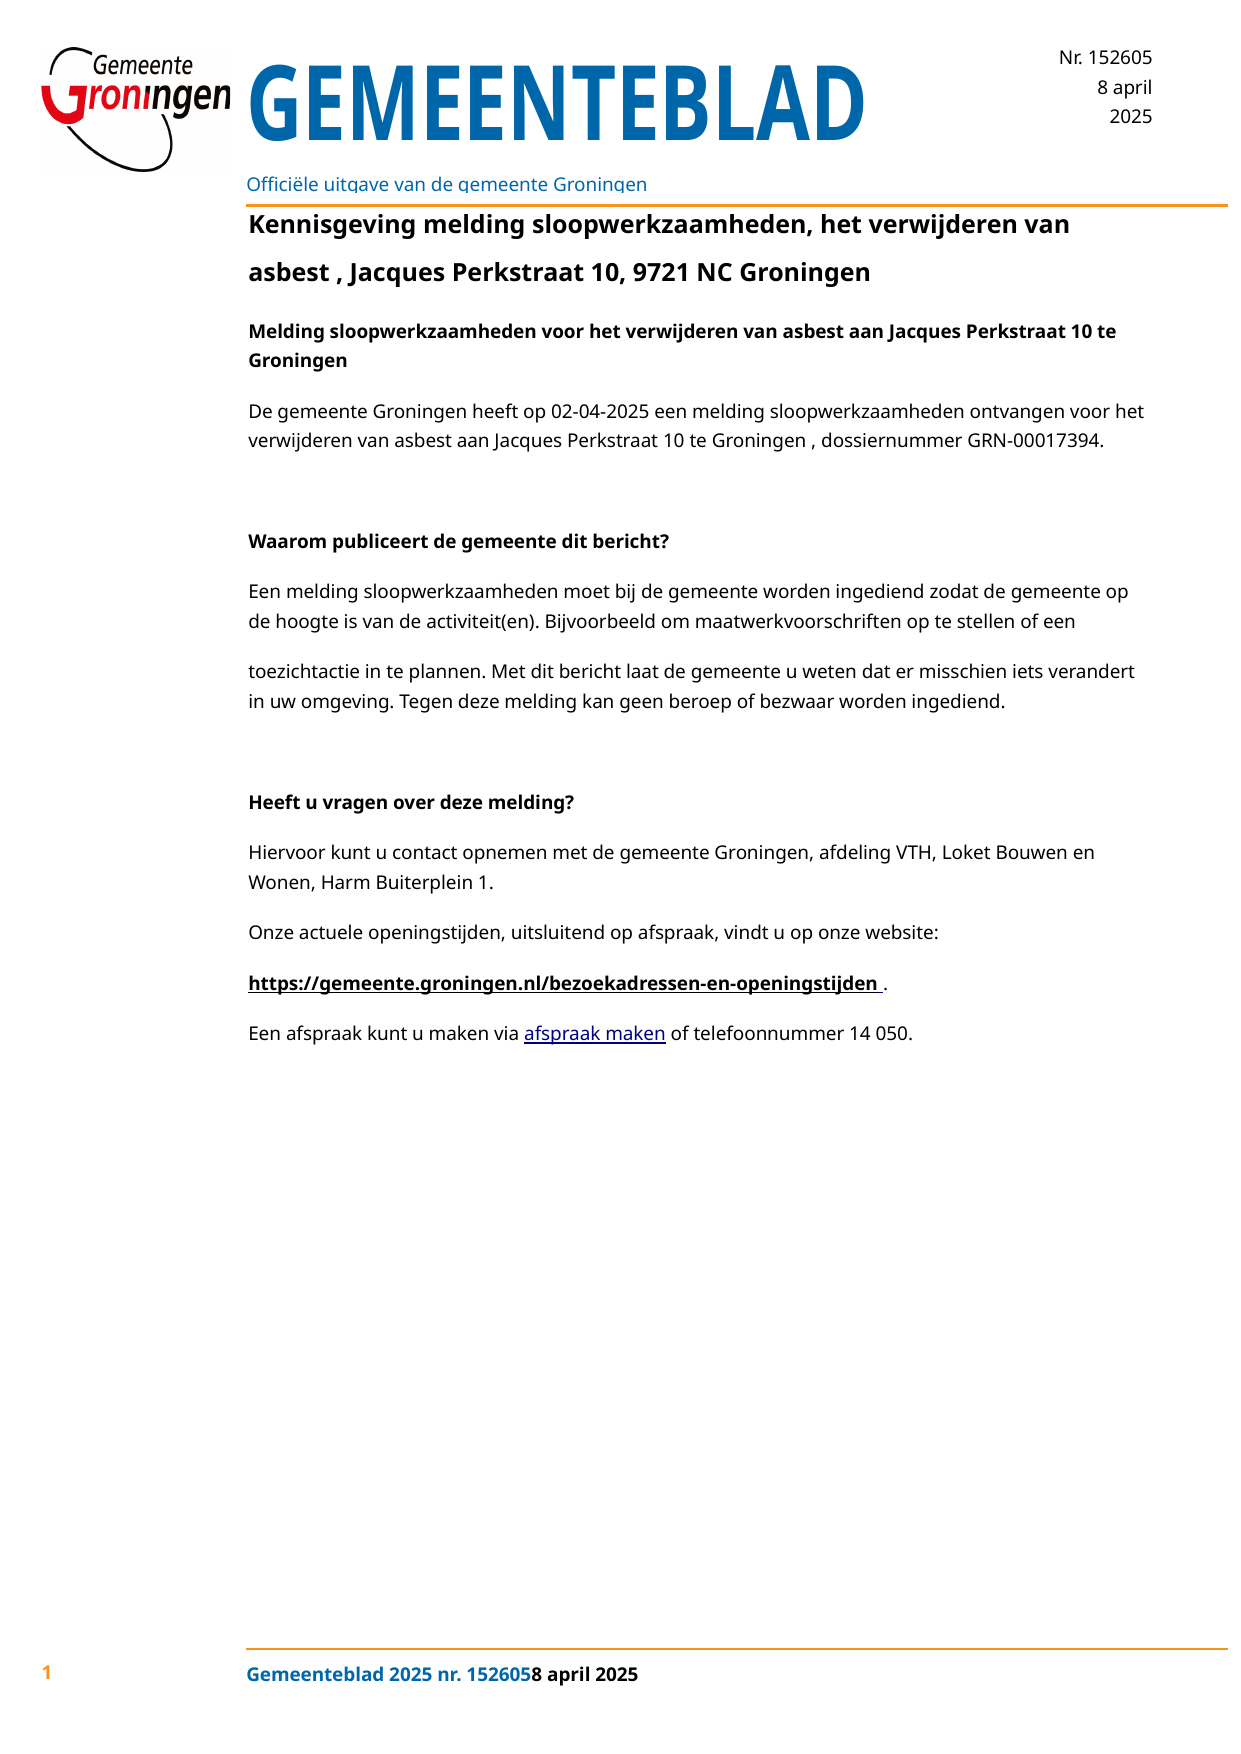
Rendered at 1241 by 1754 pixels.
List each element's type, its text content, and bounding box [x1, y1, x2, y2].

text Een afspraak kunt u maken via afspraak maken of telefoonnummer 14 050. [248, 1020, 1152, 1046]
text https://gemeente.groningen.nl/bezoekadressen-en-openingstijden . [248, 970, 1152, 996]
text Kennisgeving melding sloopwerkzaamheden, het verwijderen van asbest , Jacques Perkstraat 10, 9721 NC Groningen [248, 207, 1152, 288]
text Heeft u vragen over deze melding? [248, 789, 1152, 815]
picture [41, 47, 231, 172]
text Hiervoor kunt u contact opnemen met de gemeente Groningen, afdeling VTH, Loket Bouwen en Wonen, Harm Buiterplein 1. [248, 839, 1152, 895]
text De gemeente Groningen heeft op 02-04-2025 een melding sloopwerkzaamheden ontvangen voor het verwijderen van asbest aan Jacques Perkstraat 10 te Groningen , dossiernummer GRN-00017394. [248, 398, 1152, 453]
text toezichtactie in te plannen. Met dit bericht laat de gemeente u weten dat er misschien iets verandert in uw omgeving. Tegen deze melding kan geen beroep of bezwaar worden ingediend. [248, 659, 1152, 714]
text Melding sloopwerkzaamheden voor het verwijderen van asbest aan Jacques Perkstraat 10 te Groningen [248, 318, 1152, 373]
text Onze actuele openingstijden, uitsluitend op afspraak, vindt u op onze website: [248, 919, 1152, 945]
text Waarom publiceert de gemeente dit bericht? [248, 528, 1152, 554]
text Een melding sloopwerkzaamheden moet bij de gemeente worden ingediend zodat de gemeente op de hoogte is van de activiteit(en). Bijvoorbeeld om maatwerkvoorschriften op te stellen of een [248, 579, 1152, 634]
